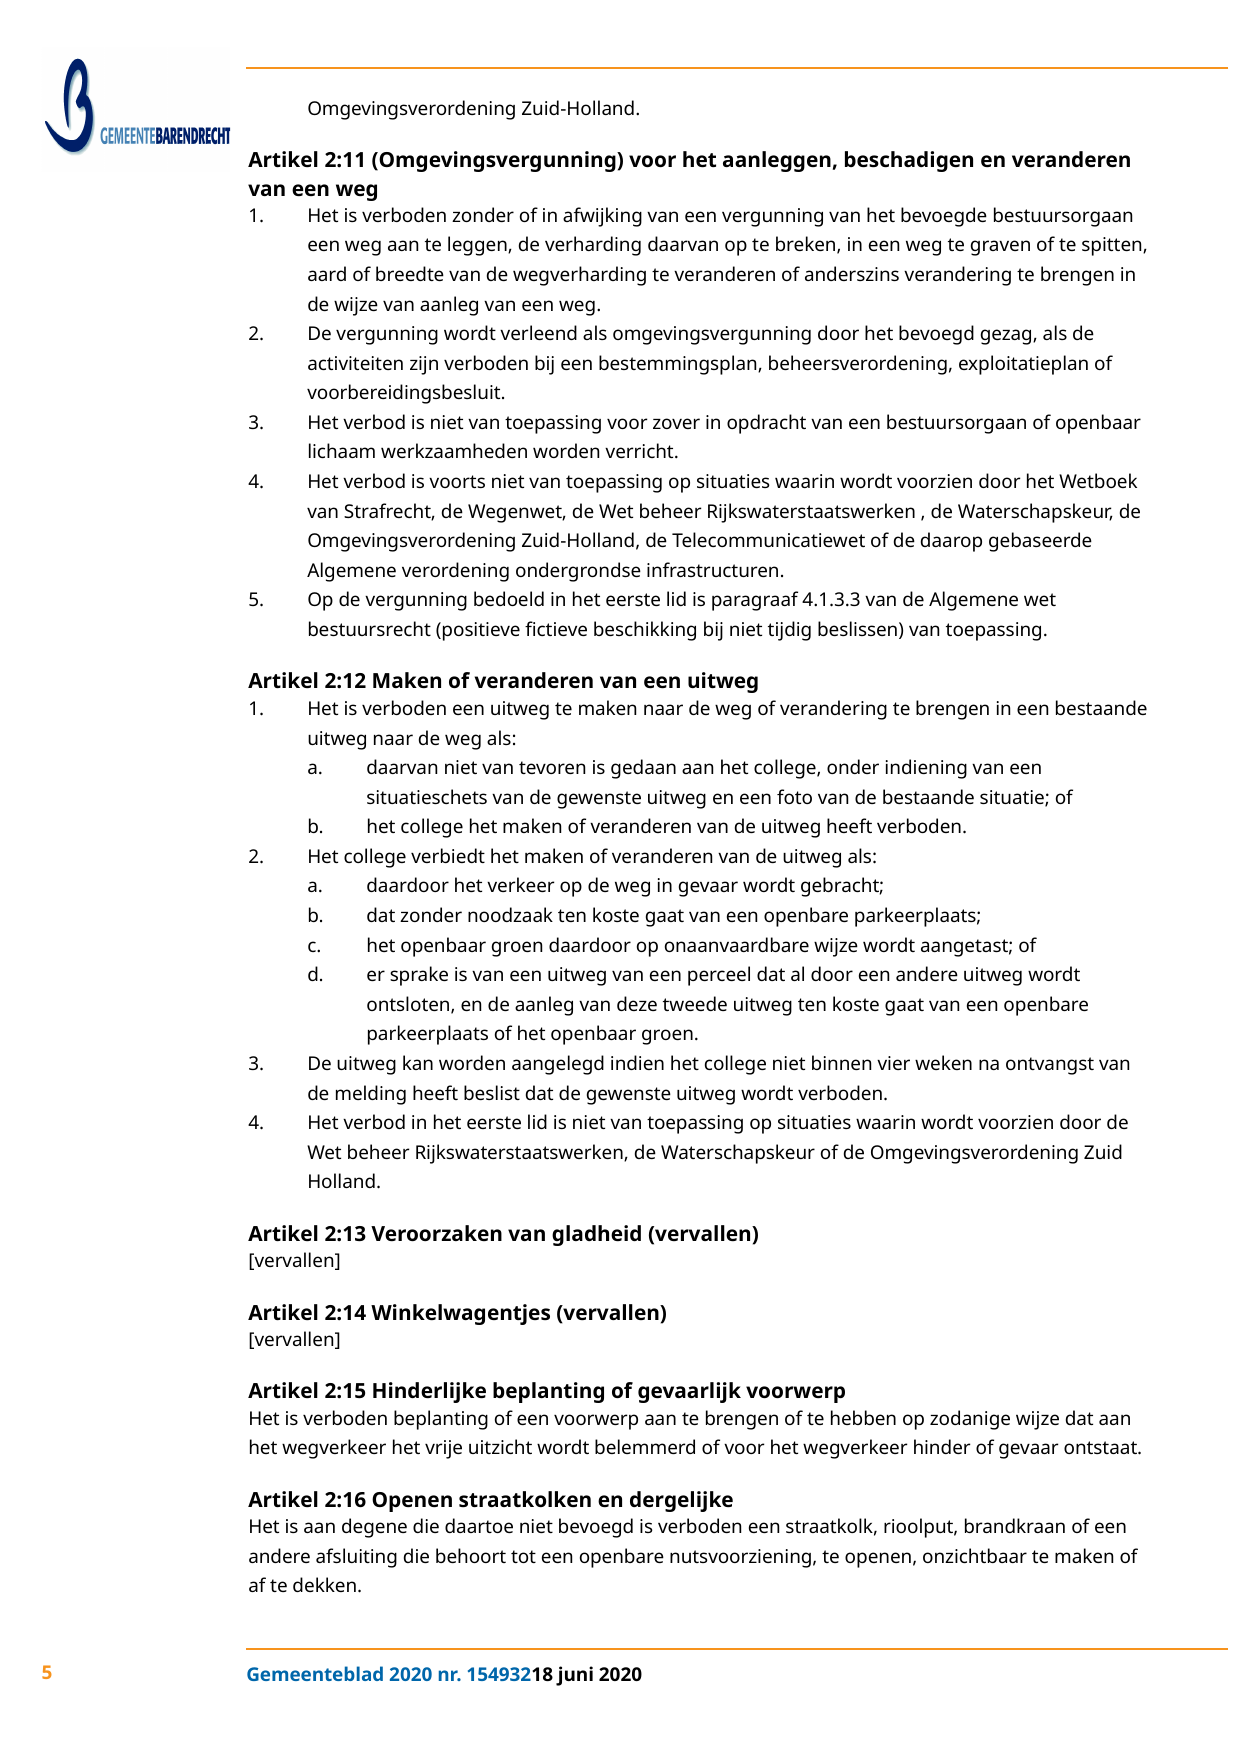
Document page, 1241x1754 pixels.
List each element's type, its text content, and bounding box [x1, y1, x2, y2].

text [vervallen] [248, 1326, 1152, 1352]
list De vergunning wordt verleend als omgevingsvergunning door het bevoegd gezag, als de activiteiten zijn verboden bij een bestemmingsplan, beheersverordening, exploitatieplan of voorbereidingsbesluit. [248, 320, 1152, 405]
text Artikel 2:16 Openen straatkolken en dergelijke [248, 1485, 1152, 1513]
list er sprake is van een uitweg van een perceel dat al door een andere uitweg wordt ontsloten, en de aanleg van deze tweede uitweg ten koste gaat van een openbare parkeerplaats of het openbaar groen. [307, 961, 1152, 1046]
text Artikel 2:12 Maken of veranderen van een uitweg [248, 667, 1152, 695]
text Het is verboden beplanting of een voorwerp aan te brengen of te hebben op zodanige wijze dat aan het wegverkeer het vrije uitzicht wordt belemmerd of voor het wegverkeer hinder of gevaar ontstaat. [248, 1405, 1152, 1460]
text Artikel 2:14 Winkelwagentjes (vervallen) [248, 1298, 1152, 1326]
list dat zonder noodzaak ten koste gaat van een openbare parkeerplaats; [307, 902, 1152, 928]
list De uitweg kan worden aangelegd indien het college niet binnen vier weken na ontvangst van de melding heeft beslist dat de gewenste uitweg wordt verboden. [248, 1050, 1152, 1105]
picture [41, 47, 231, 172]
text Artikel 2:15 Hinderlijke beplanting of gevaarlijk voorwerp [248, 1377, 1152, 1405]
text Artikel 2:13 Veroorzaken van gladheid (vervallen) [248, 1219, 1152, 1247]
list daarvan niet van tevoren is gedaan aan het college, onder indiening van een situatieschets van de gewenste uitweg en een foto van de bestaande situatie; of [307, 754, 1152, 809]
list Omgevingsverordening Zuid-Holland. [248, 95, 1152, 121]
list het college het maken of veranderen van de uitweg heeft verboden. [307, 813, 1152, 839]
list Het verbod is voorts niet van toepassing op situaties waarin wordt voorzien door het Wetboek van Strafrecht, de Wegenwet, de Wet beheer Rijkswaterstaatswerken , de Waterschapskeur, de Omgevingsverordening Zuid-Holland, de Telecommunicatiewet of de daarop gebaseerde Algemene verordening ondergrondse infrastructuren. [248, 468, 1152, 583]
list daardoor het verkeer op de weg in gevaar wordt gebracht; [307, 873, 1152, 898]
list Het college verbiedt het maken of veranderen van de uitweg als: [248, 843, 1152, 869]
list Het verbod is niet van toepassing voor zover in opdracht van een bestuursorgaan of openbaar lichaam werkzaamheden worden verricht. [248, 409, 1152, 464]
text [vervallen] [248, 1247, 1152, 1273]
list Op de vergunning bedoeld in het eerste lid is paragraaf 4.1.3.3 van de Algemene wet bestuursrecht (positieve fictieve beschikking bij niet tijdig beslissen) van toepassing. [248, 587, 1152, 642]
text Het is aan degene die daartoe niet bevoegd is verboden een straatkolk, rioolput, brandkraan of een andere afsluiting die behoort tot een openbare nutsvoorziening, te openen, onzichtbaar te maken of af te dekken. [248, 1513, 1152, 1598]
list Het is verboden een uitweg te maken naar de weg of verandering te brengen in een bestaande uitweg naar de weg als: [248, 695, 1152, 750]
list Het is verboden zonder of in afwijking van een vergunning van het bevoegde bestuursorgaan een weg aan te leggen, de verharding daarvan op te breken, in een weg te graven of te spitten, aard of breedte van de wegverharding te veranderen of anderszins verandering te brengen in de wijze van aanleg van een weg. [248, 202, 1152, 317]
list Het verbod in het eerste lid is niet van toepassing op situaties waarin wordt voorzien door de Wet beheer Rijkswaterstaatswerken, de Waterschapskeur of de Omgevingsverordening Zuid Holland. [248, 1109, 1152, 1194]
list het openbaar groen daardoor op onaanvaardbare wijze wordt aangetast; of [307, 932, 1152, 957]
text Artikel 2:11 (Omgevingsvergunning) voor het aanleggen, beschadigen en veranderen van een weg [248, 145, 1152, 202]
